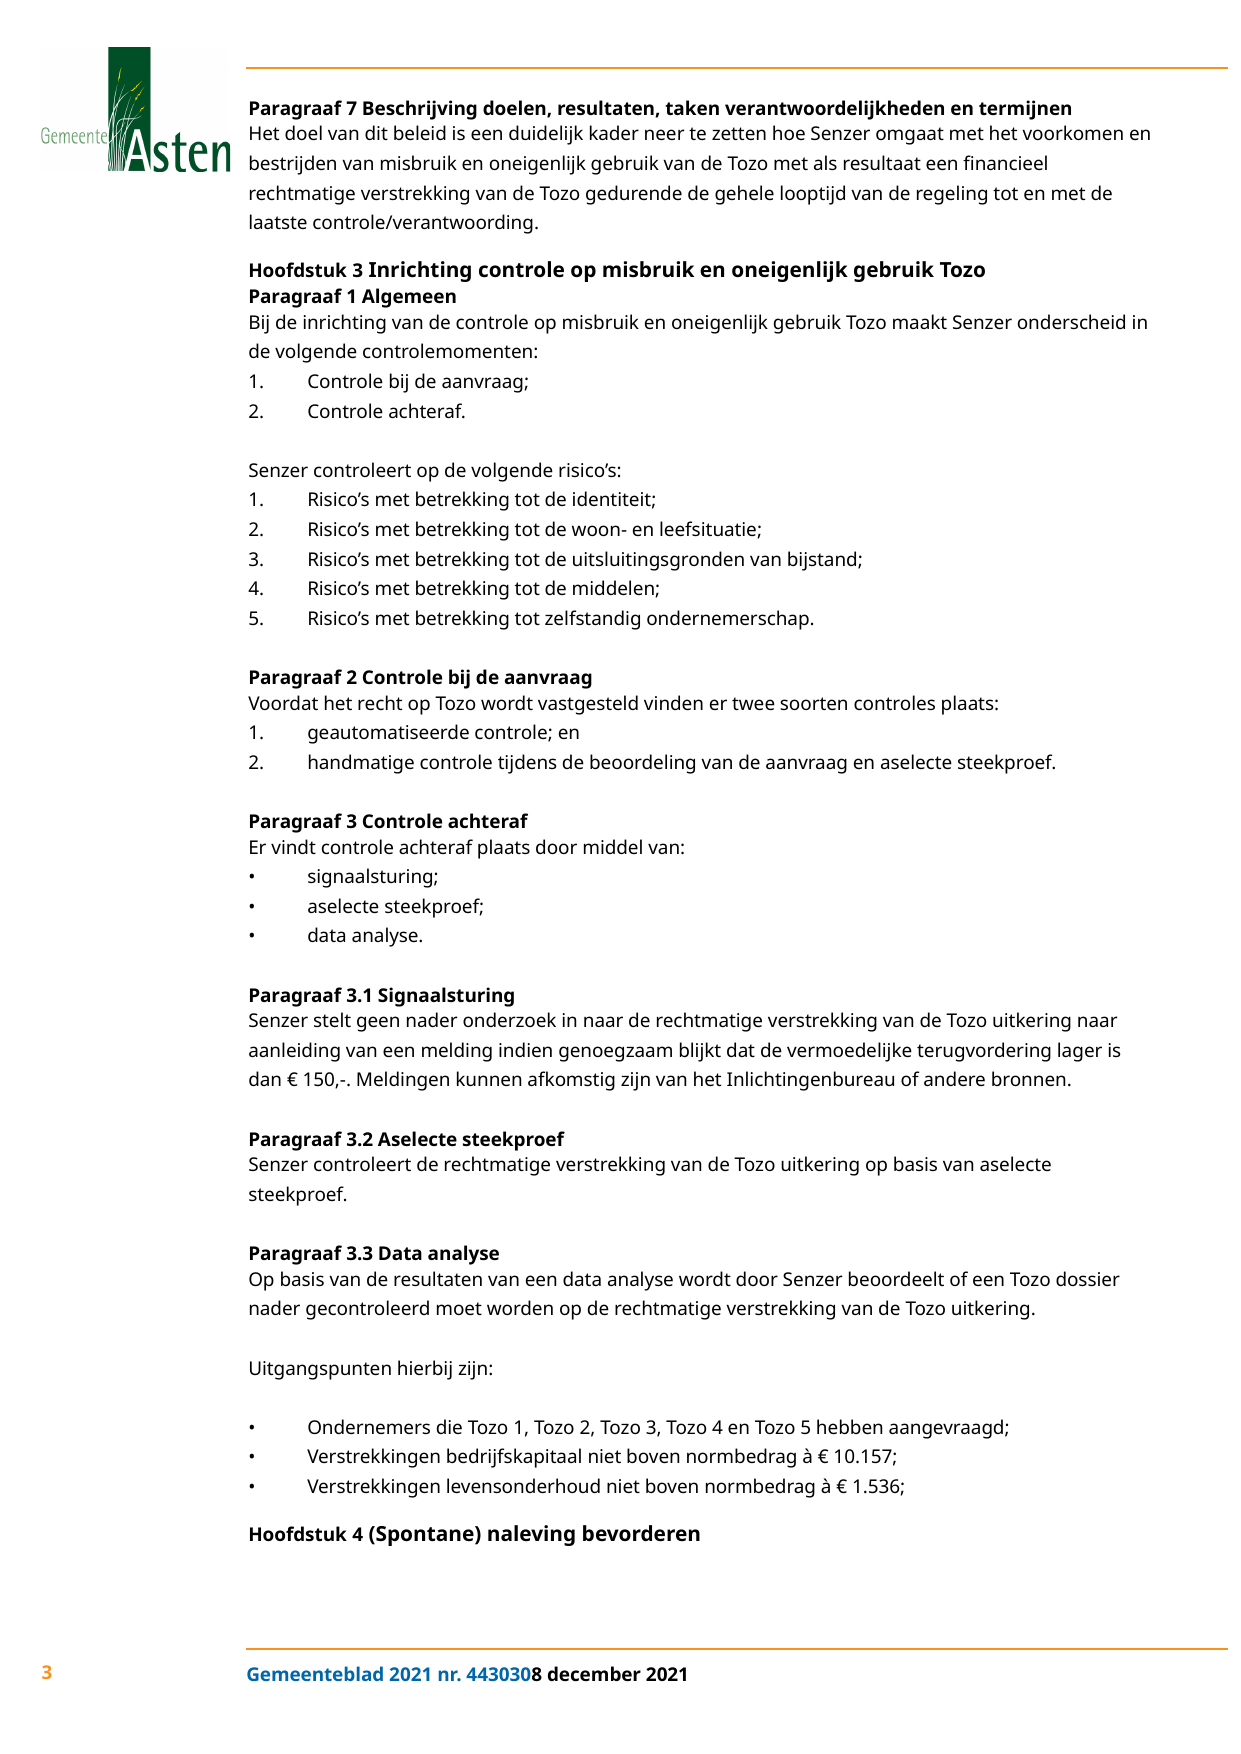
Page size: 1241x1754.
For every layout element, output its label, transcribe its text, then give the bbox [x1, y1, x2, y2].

list Ondernemers die Tozo 1, Tozo 2, Tozo 3, Tozo 4 en Tozo 5 hebben aangevraagd; [248, 1414, 1152, 1440]
text Hoofdstuk 3 Inrichting controle op misbruik en oneigenlijk gebruik Tozo [248, 255, 1152, 283]
text Paragraaf 3.3 Data analyse [248, 1240, 1152, 1266]
text Uitgangspunten hierbij zijn: [248, 1355, 1152, 1381]
list Risico’s met betrekking tot de middelen; [248, 575, 1152, 601]
list Controle achteraf. [248, 398, 1152, 423]
text Senzer controleert op de volgende risico’s: [248, 457, 1152, 483]
text Op basis van de resultaten van een data analyse wordt door Senzer beoordeelt of een Tozo dossier nader gecontroleerd moet worden op de rechtmatige verstrekking van de Tozo uitkering. [248, 1266, 1152, 1321]
text Paragraaf 3 Controle achteraf [248, 808, 1152, 834]
text Senzer stelt geen nader onderzoek in naar de rechtmatige verstrekking van de Tozo uitkering naar aanleiding van een melding indien genoegzaam blijkt dat de vermoedelijke terugvordering lager is dan € 150,-. Meldingen kunnen afkomstig zijn van het Inlichtingenbureau of andere bronnen. [248, 1007, 1152, 1092]
list Risico’s met betrekking tot de uitsluitingsgronden van bijstand; [248, 546, 1152, 571]
text Het doel van dit beleid is een duidelijk kader neer te zetten hoe Senzer omgaat met het voorkomen en bestrijden van misbruik en oneigenlijk gebruik van de Tozo met als resultaat een financieel rechtmatige verstrekking van de Tozo gedurende de gehele looptijd van de regeling tot en met de laatste controle/verantwoording. [248, 121, 1152, 235]
list aselecte steekproef; [248, 893, 1152, 919]
list Risico’s met betrekking tot de woon- en leefsituatie; [248, 516, 1152, 542]
text Hoofdstuk 4 (Spontane) naleving bevorderen [248, 1519, 1152, 1547]
list handmatige controle tijdens de beoordeling van de aanvraag en aselecte steekproef. [248, 749, 1152, 775]
text Paragraaf 7 Beschrijving doelen, resultaten, taken verantwoordelijkheden en termijnen [248, 95, 1152, 121]
list Verstrekkingen bedrijfskapitaal niet boven normbedrag à € 10.157; [248, 1443, 1152, 1469]
list Verstrekkingen levensonderhoud niet boven normbedrag à € 1.536; [248, 1473, 1152, 1499]
text Voordat het recht op Tozo wordt vastgesteld vinden er twee soorten controles plaats: [248, 690, 1152, 716]
list geautomatiseerde controle; en [248, 719, 1152, 745]
text Paragraaf 3.2 Aselecte steekproef [248, 1126, 1152, 1152]
text Senzer controleert de rechtmatige verstrekking van de Tozo uitkering op basis van aselecte steekproef. [248, 1152, 1152, 1207]
list signaalsturing; [248, 863, 1152, 889]
list Risico’s met betrekking tot zelfstandig ondernemerschap. [248, 605, 1152, 631]
list Risico’s met betrekking tot de identiteit; [248, 487, 1152, 512]
text Er vindt controle achteraf plaats door middel van: [248, 834, 1152, 859]
text Paragraaf 3.1 Signaalsturing [248, 982, 1152, 1007]
text Bij de inrichting van de controle op misbruik en oneigenlijk gebruik Tozo maakt Senzer onderscheid in de volgende controlemomenten: [248, 309, 1152, 364]
picture [41, 47, 231, 172]
text Paragraaf 2 Controle bij de aanvraag [248, 664, 1152, 690]
list data analyse. [248, 923, 1152, 948]
list Controle bij de aanvraag; [248, 368, 1152, 394]
text Paragraaf 1 Algemeen [248, 283, 1152, 309]
